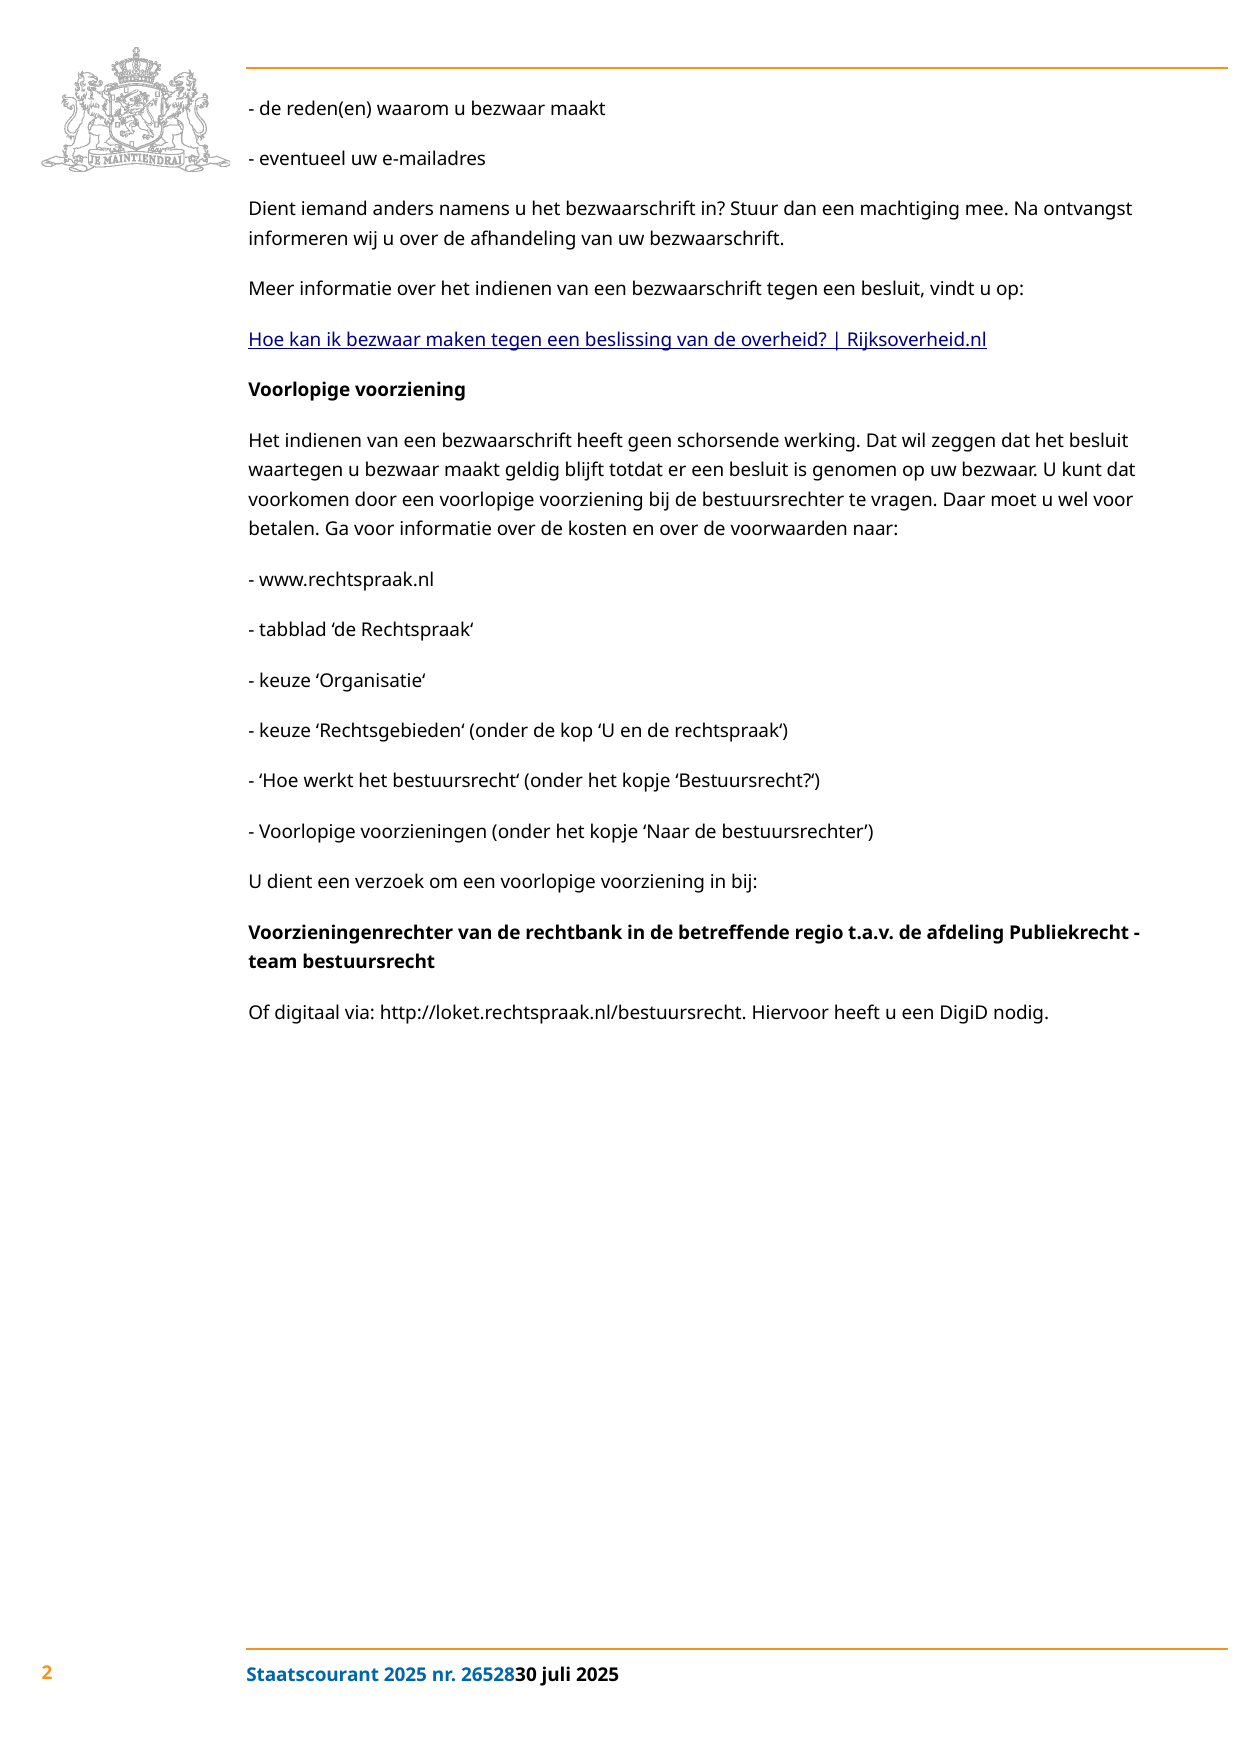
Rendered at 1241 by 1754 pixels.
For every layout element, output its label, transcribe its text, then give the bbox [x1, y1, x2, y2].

text - ‘Hoe werkt het bestuursrecht‘ (onder het kopje ‘Bestuursrecht?‘) [248, 768, 1152, 793]
text Meer informatie over het indienen van een bezwaarschrift tegen een besluit, vindt u op: [248, 276, 1152, 301]
text Of digitaal via: http://loket.rechtspraak.nl/bestuursrecht. Hiervoor heeft u een DigiD nodig. [248, 999, 1152, 1025]
picture [41, 47, 231, 172]
text - tabblad ‘de Rechtspraak‘ [248, 616, 1152, 642]
text Voorzieningenrechter van de rechtbank in de betreffende regio t.a.v. de afdeling Publiekrecht - team bestuursrecht [248, 919, 1152, 974]
text - de reden(en) waarom u bezwaar maakt [248, 95, 1152, 121]
text - Voorlopige voorzieningen (onder het kopje ‘Naar de bestuursrechter’) [248, 818, 1152, 844]
text Het indienen van een bezwaarschrift heeft geen schorsende werking. Dat wil zeggen dat het besluit waartegen u bezwaar maakt geldig blijft totdat er een besluit is genomen op uw bezwaar. U kunt dat voorkomen door een voorlopige voorziening bij de bestuursrechter te vragen. Daar moet u wel voor betalen. Ga voor informatie over de kosten en over de voorwaarden naar: [248, 427, 1152, 541]
text - keuze ‘Organisatie‘ [248, 667, 1152, 693]
text Hoe kan ik bezwaar maken tegen een beslissing van de overheid? | Rijksoverheid.nl [248, 326, 1152, 352]
text - keuze ‘Rechtsgebieden‘ (onder de kop ‘U en de rechtspraak‘) [248, 717, 1152, 743]
text Dient iemand anders namens u het bezwaarschrift in? Stuur dan een machtiging mee. Na ontvangst informeren wij u over de afhandeling van uw bezwaarschrift. [248, 196, 1152, 251]
text - www.rechtspraak.nl [248, 566, 1152, 592]
text - eventueel uw e-mailadres [248, 145, 1152, 171]
text U dient een verzoek om een voorlopige voorziening in bij: [248, 868, 1152, 894]
text Voorlopige voorziening [248, 376, 1152, 402]
